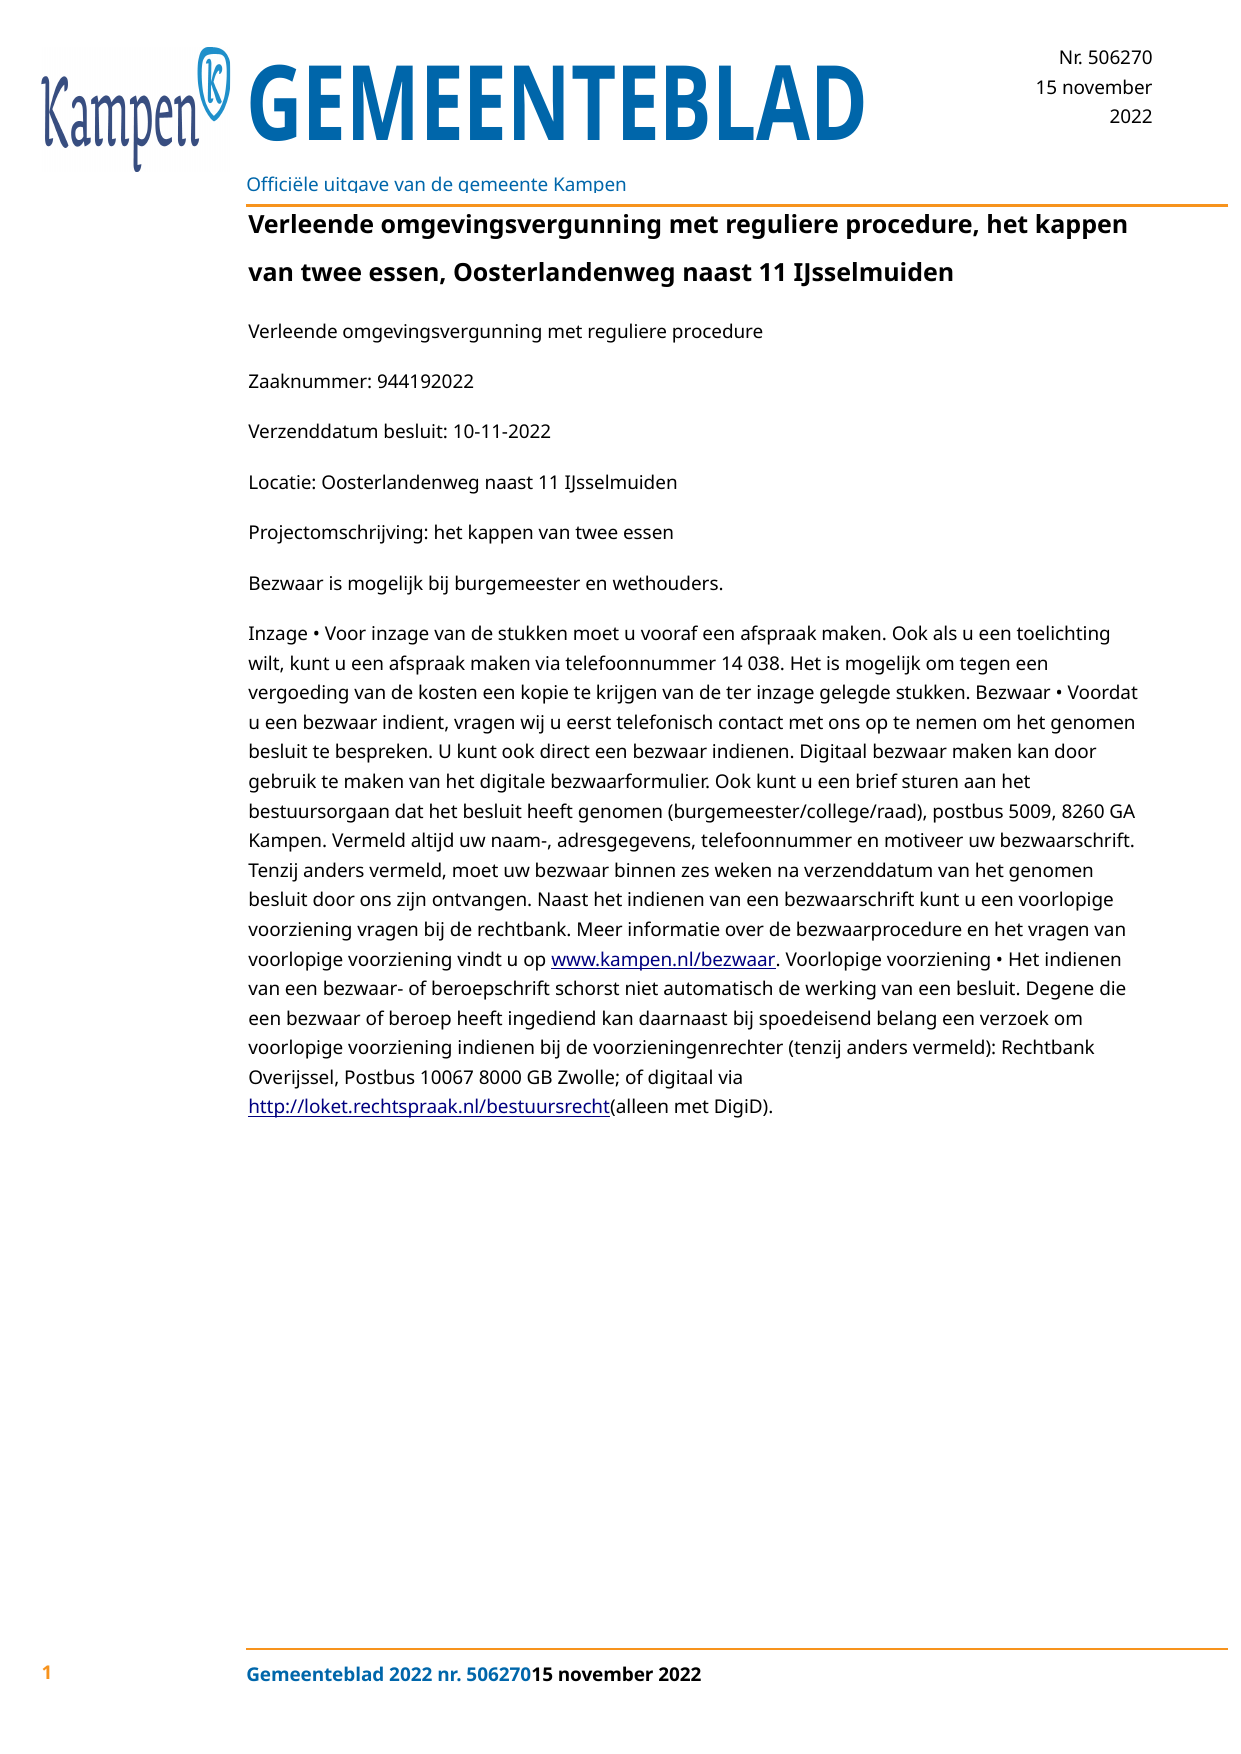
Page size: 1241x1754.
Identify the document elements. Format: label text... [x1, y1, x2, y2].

text Zaaknummer: 944192022 [248, 368, 1152, 394]
text Inzage • Voor inzage van de stukken moet u vooraf een afspraak maken. Ook als u een toelichting wilt, kunt u een afspraak maken via telefoonnummer 14 038. Het is mogelijk om tegen een vergoeding van de kosten een kopie te krijgen van de ter inzage gelegde stukken. Bezwaar • Voordat u een bezwaar indient, vragen wij u eerst telefonisch contact met ons op te nemen om het genomen besluit te bespreken. U kunt ook direct een bezwaar indienen. Digitaal bezwaar maken kan door gebruik te maken van het digitale bezwaarformulier. Ook kunt u een brief sturen aan het bestuursorgaan dat het besluit heeft genomen (burgemeester/college/raad), postbus 5009, 8260 GA Kampen. Vermeld altijd uw naam-, adresgegevens, telefoonnummer en motiveer uw bezwaarschrift. Tenzij anders vermeld, moet uw bezwaar binnen zes weken na verzenddatum van het genomen besluit door ons zijn ontvangen. Naast het indienen van een bezwaarschrift kunt u een voorlopige voorziening vragen bij de rechtbank. Meer informatie over de bezwaarprocedure en het vragen van voorlopige voorziening vindt u op www.kampen.nl/bezwaar. Voorlopige voorziening • Het indienen van een bezwaar- of beroepschrift schorst niet automatisch de werking van een besluit. Degene die een bezwaar of beroep heeft ingediend kan daarnaast bij spoedeisend belang een verzoek om voorlopige voorziening indienen bij de voorzieningenrechter (tenzij anders vermeld): Rechtbank Overijssel, Postbus 10067 8000 GB Zwolle; of digitaal via http://loket.rechtspraak.nl/bestuursrecht(alleen met DigiD). [248, 620, 1152, 1119]
text Verzenddatum besluit: 10-11-2022 [248, 419, 1152, 444]
text Locatie: Oosterlandenweg naast 11 IJsselmuiden [248, 469, 1152, 495]
text Verleende omgevingsvergunning met reguliere procedure [248, 318, 1152, 344]
text Verleende omgevingsvergunning met reguliere procedure, het kappen van twee essen, Oosterlandenweg naast 11 IJsselmuiden [248, 207, 1152, 288]
text Projectomschrijving: het kappen van twee essen [248, 519, 1152, 545]
picture [41, 47, 231, 172]
text Bezwaar is mogelijk bij burgemeester en wethouders. [248, 570, 1152, 596]
